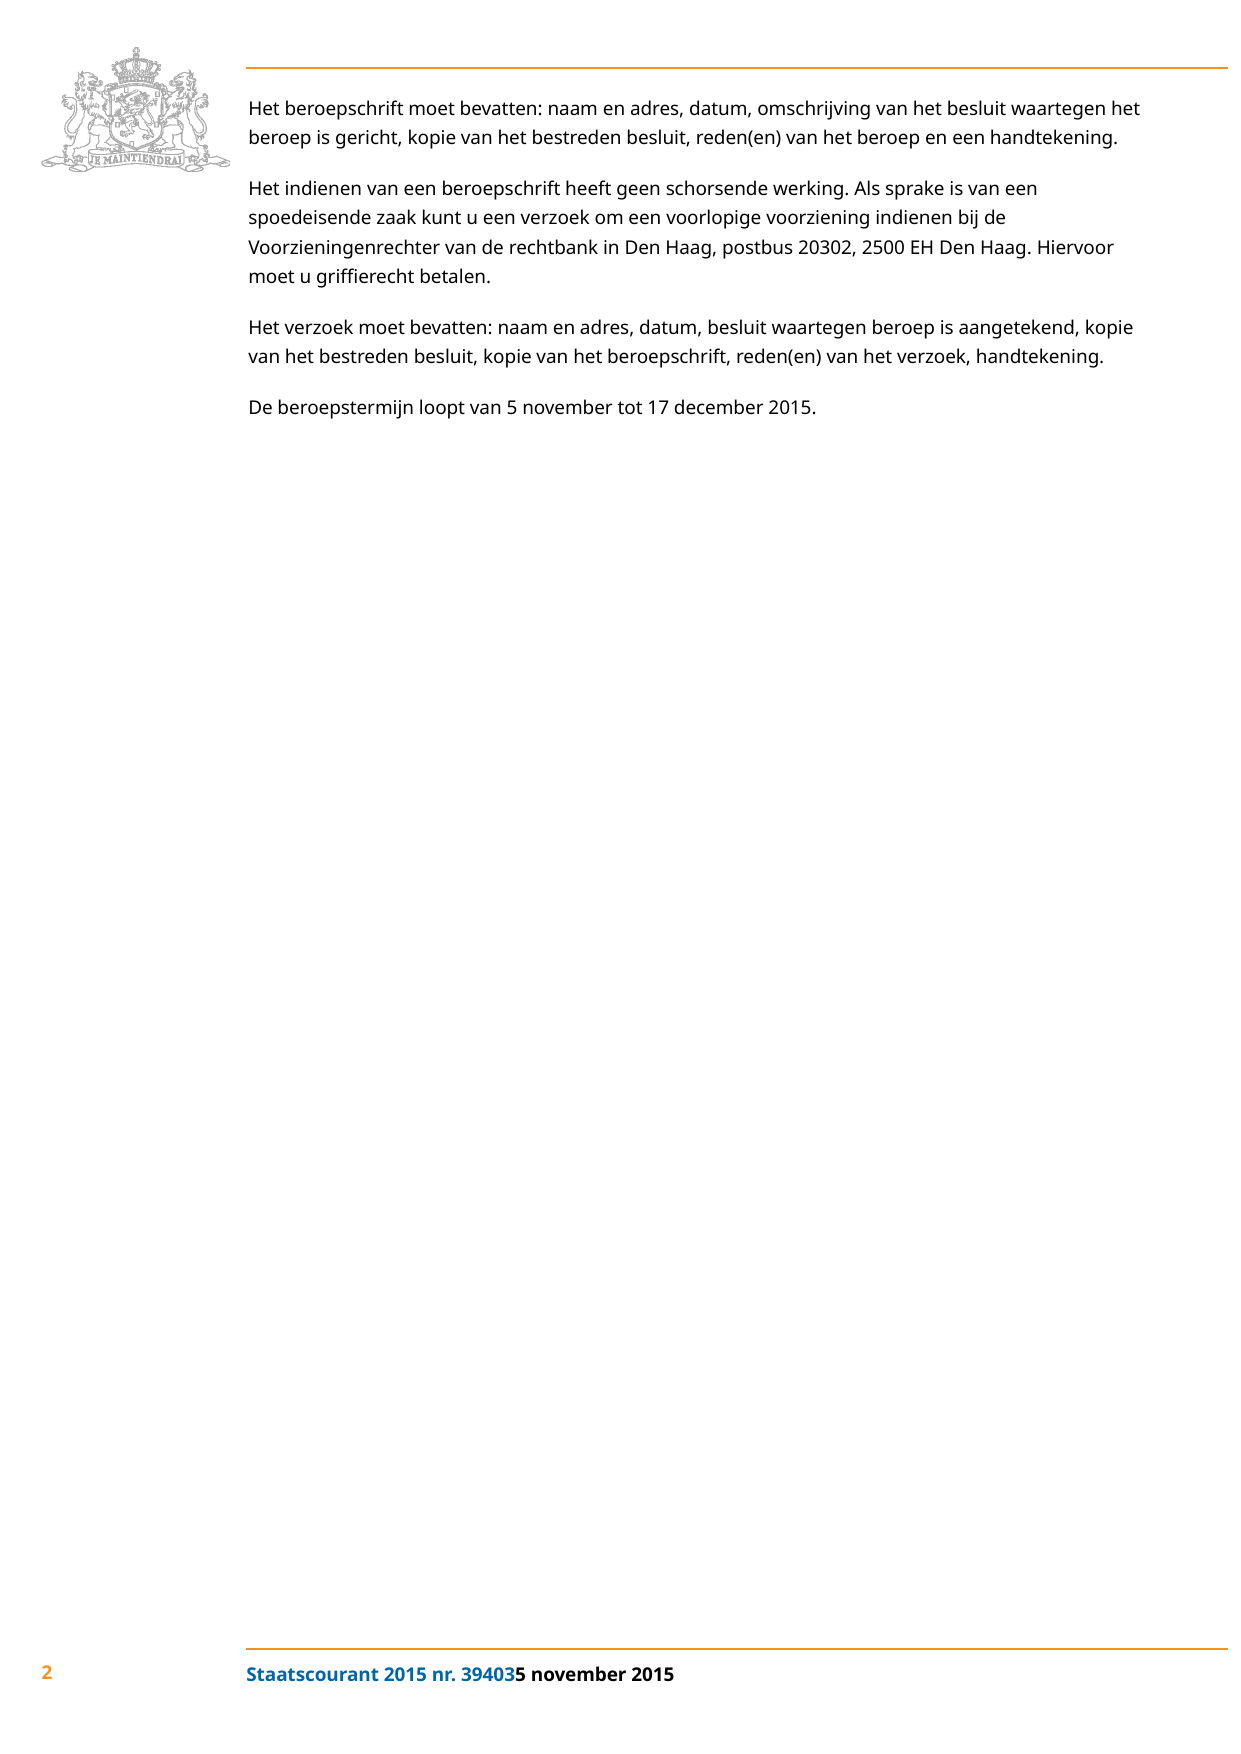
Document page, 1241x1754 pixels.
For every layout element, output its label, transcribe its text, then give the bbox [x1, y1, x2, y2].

text Het verzoek moet bevatten: naam en adres, datum, besluit waartegen beroep is aangetekend, kopie van het bestreden besluit, kopie van het beroepschrift, reden(en) van het verzoek, handtekening. [248, 314, 1152, 369]
text Het indienen van een beroepschrift heeft geen schorsende werking. Als sprake is van een spoedeisende zaak kunt u een verzoek om een voorlopige voorziening indienen bij de Voorzieningenrechter van de rechtbank in Den Haag, postbus 20302, 2500 EH Den Haag. Hiervoor moet u griffierecht betalen. [248, 175, 1152, 289]
text De beroepstermijn loopt van 5 november tot 17 december 2015. [248, 394, 1152, 420]
text Het beroepschrift moet bevatten: naam en adres, datum, omschrijving van het besluit waartegen het beroep is gericht, kopie van het bestreden besluit, reden(en) van het beroep en een handtekening. [248, 95, 1152, 150]
picture [41, 47, 231, 172]
